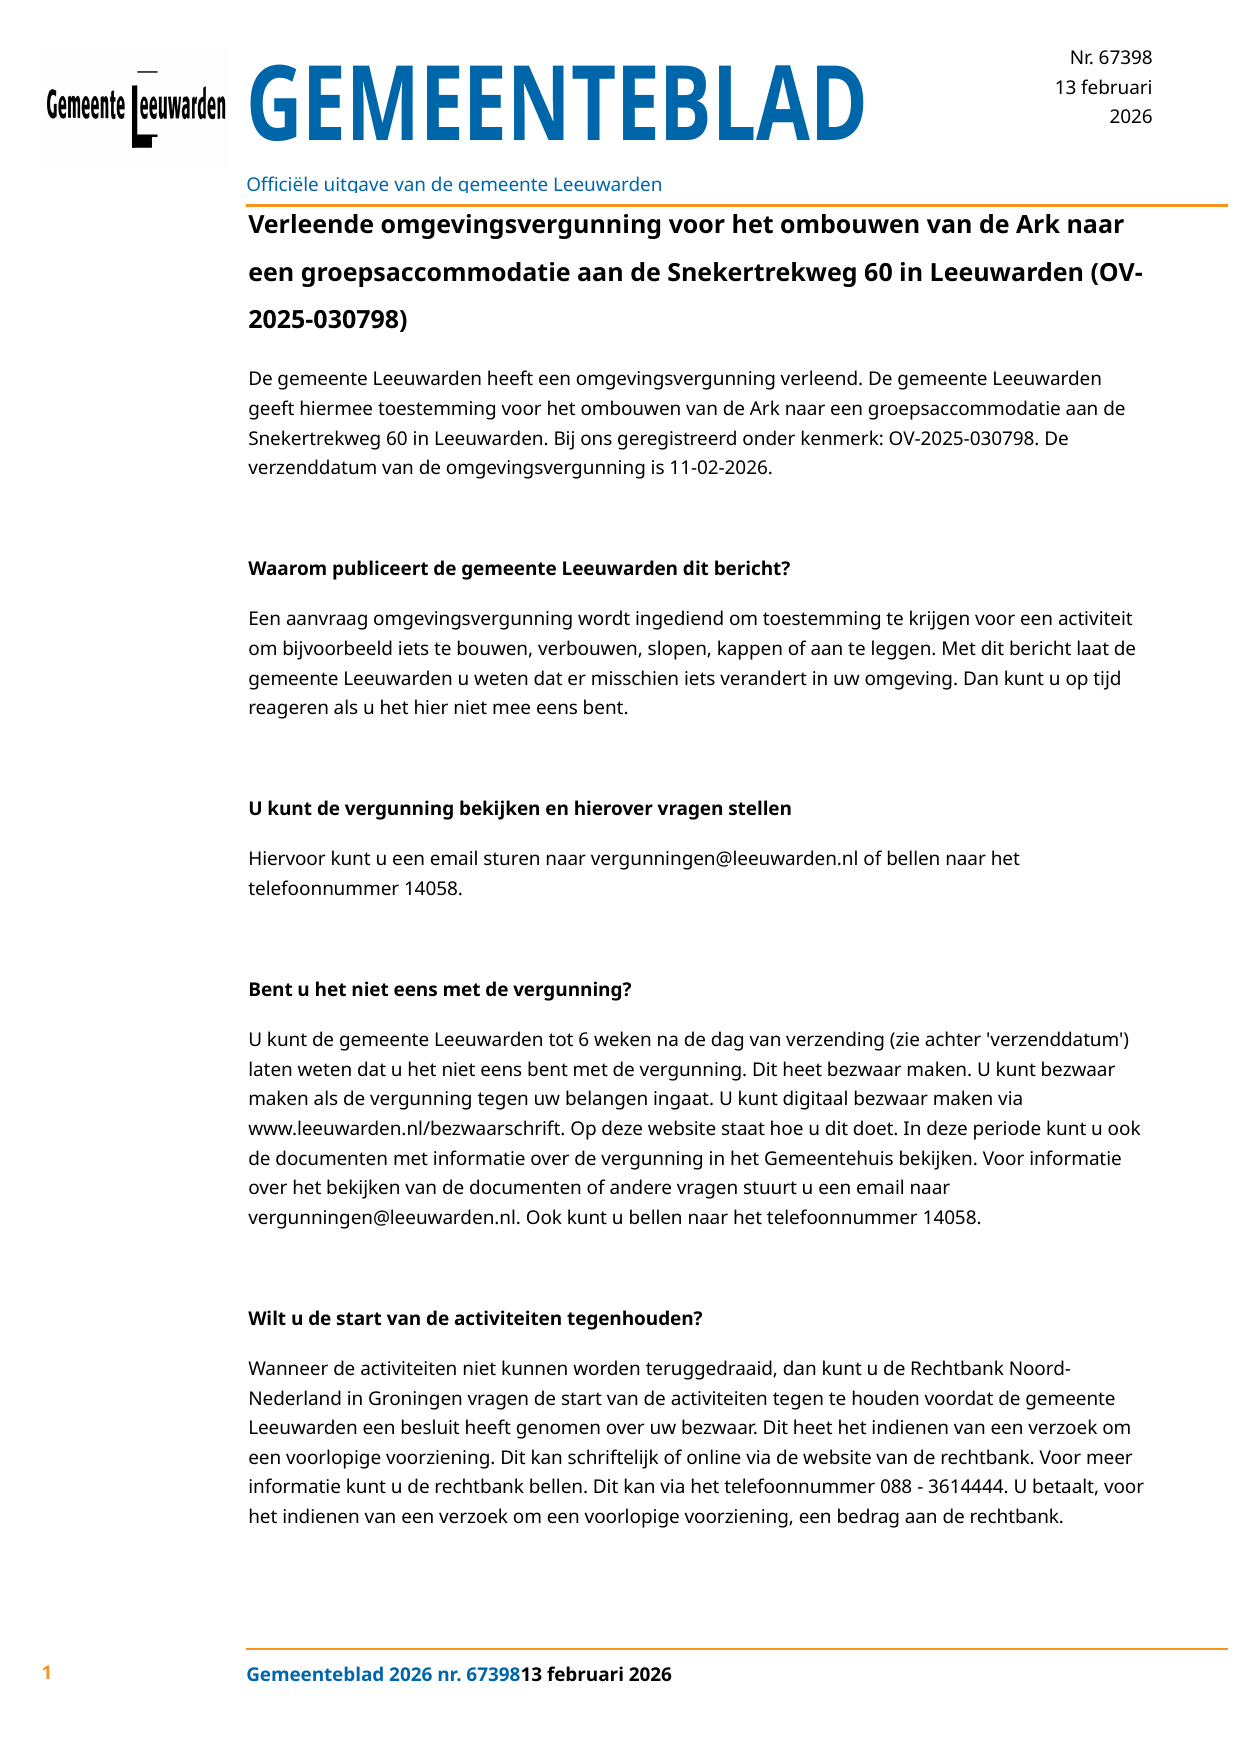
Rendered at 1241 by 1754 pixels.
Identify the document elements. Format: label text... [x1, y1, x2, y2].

text Waarom publiceert de gemeente Leeuwarden dit bericht? [248, 555, 1152, 581]
text Wilt u de start van de activiteiten tegenhouden? [248, 1305, 1152, 1330]
text U kunt de vergunning bekijken en hierover vragen stellen [248, 795, 1152, 821]
text Verleende omgevingsvergunning voor het ombouwen van de Ark naar een groepsaccommodatie aan de Snekertrekweg 60 in Leeuwarden (OV-2025-030798) [248, 207, 1152, 336]
text Bent u het niet eens met de vergunning? [248, 976, 1152, 1002]
picture [41, 47, 231, 172]
text U kunt de gemeente Leeuwarden tot 6 weken na de dag van verzending (zie achter 'verzenddatum') laten weten dat u het niet eens bent met de vergunning. Dit heet bezwaar maken. U kunt bezwaar maken als de vergunning tegen uw belangen ingaat. U kunt digitaal bezwaar maken via www.leeuwarden.nl/bezwaarschrift. Op deze website staat hoe u dit doet. In deze periode kunt u ook de documenten met informatie over de vergunning in het Gemeentehuis bekijken. Voor informatie over het bekijken van de documenten of andere vragen stuurt u een email naar vergunningen@leeuwarden.nl. Ook kunt u bellen naar het telefoonnummer 14058. [248, 1026, 1152, 1229]
text Wanneer de activiteiten niet kunnen worden teruggedraaid, dan kunt u de Rechtbank Noord-Nederland in Groningen vragen de start van de activiteiten tegen te houden voordat de gemeente Leeuwarden een besluit heeft genomen over uw bezwaar. Dit heet het indienen van een verzoek om een voorlopige voorziening. Dit kan schriftelijk of online via de website van de rechtbank. Voor meer informatie kunt u de rechtbank bellen. Dit kan via het telefoonnummer 088 - 3614444. U betaalt, voor het indienen van een verzoek om een voorlopige voorziening, een bedrag aan de rechtbank. [248, 1355, 1152, 1529]
text Een aanvraag omgevingsvergunning wordt ingediend om toestemming te krijgen voor een activiteit om bijvoorbeeld iets te bouwen, verbouwen, slopen, kappen of aan te leggen. Met dit bericht laat de gemeente Leeuwarden u weten dat er misschien iets verandert in uw omgeving. Dan kunt u op tijd reageren als u het hier niet mee eens bent. [248, 606, 1152, 720]
text Hiervoor kunt u een email sturen naar vergunningen@leeuwarden.nl of bellen naar het telefoonnummer 14058. [248, 846, 1152, 901]
text De gemeente Leeuwarden heeft een omgevingsvergunning verleend. De gemeente Leeuwarden geeft hiermee toestemming voor het ombouwen van de Ark naar een groepsaccommodatie aan de Snekertrekweg 60 in Leeuwarden. Bij ons geregistreerd onder kenmerk: OV-2025-030798. De verzenddatum van de omgevingsvergunning is 11-02-2026. [248, 366, 1152, 480]
